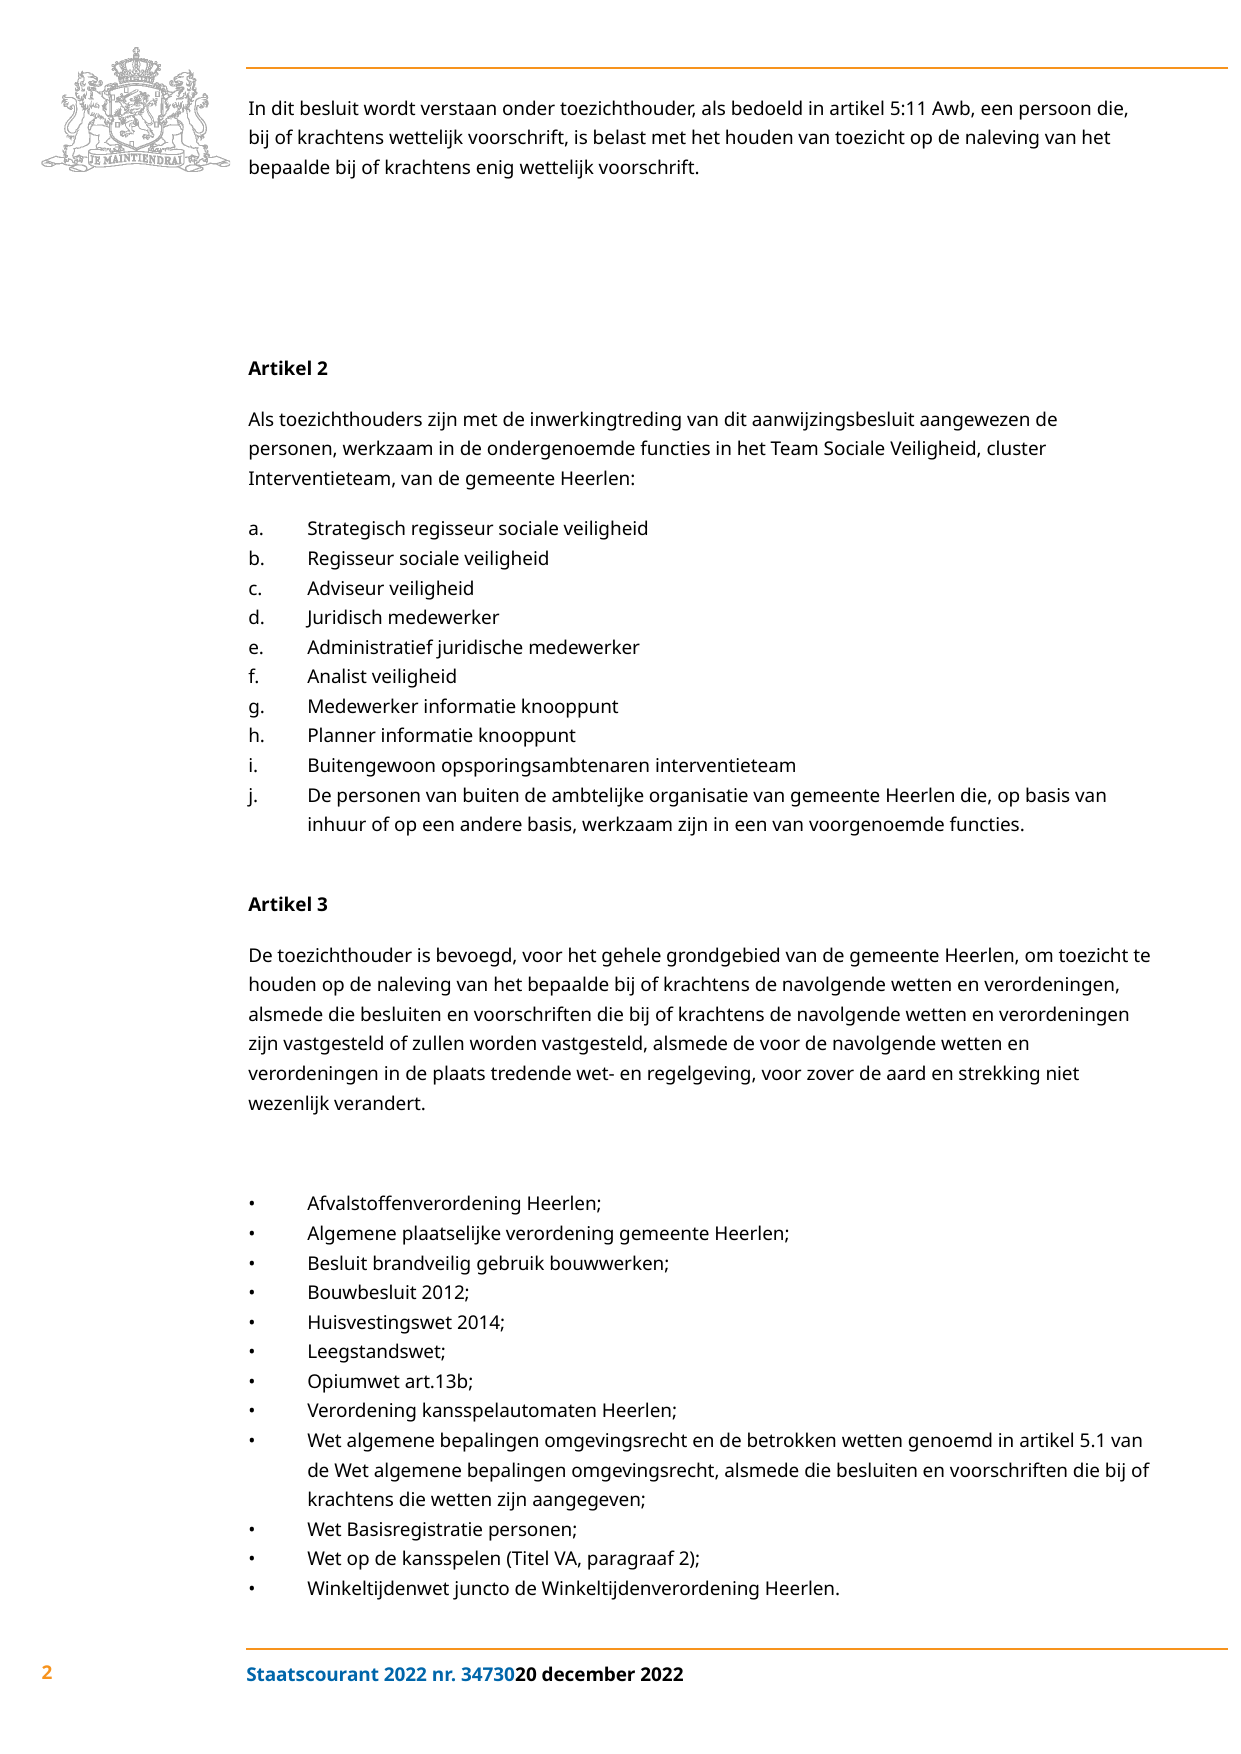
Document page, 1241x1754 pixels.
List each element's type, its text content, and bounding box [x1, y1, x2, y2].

list Bouwbesluit 2012; [248, 1279, 1152, 1305]
list Opiumwet art.13b; [248, 1368, 1152, 1394]
text De toezichthouder is bevoegd, voor het gehele grondgebied van de gemeente Heerlen, om toezicht te houden op de naleving van het bepaalde bij of krachtens de navolgende wetten en verordeningen, alsmede die besluiten en voorschriften die bij of krachtens de navolgende wetten en verordeningen zijn vastgesteld of zullen worden vastgesteld, alsmede de voor de navolgende wetten en verordeningen in de plaats tredende wet- en regelgeving, voor zover de aard en strekking niet wezenlijk verandert. [248, 942, 1152, 1116]
list De personen van buiten de ambtelijke organisatie van gemeente Heerlen die, op basis van inhuur of op een andere basis, werkzaam zijn in een van voorgenoemde functies. [248, 782, 1152, 837]
text In dit besluit wordt verstaan onder toezichthouder, als bedoeld in artikel 5:11 Awb, een persoon die, bij of krachtens wettelijk voorschrift, is belast met het houden van toezicht op de naleving van het bepaalde bij of krachtens enig wettelijk voorschrift. [248, 95, 1152, 180]
list Analist veiligheid [248, 663, 1152, 689]
list Planner informatie knooppunt [248, 723, 1152, 748]
list Leegstandswet; [248, 1338, 1152, 1364]
list Wet op de kansspelen (Titel VA, paragraaf 2); [248, 1546, 1152, 1571]
list Huisvestingswet 2014; [248, 1309, 1152, 1335]
list Regisseur sociale veiligheid [248, 545, 1152, 571]
list Medewerker informatie knooppunt [248, 693, 1152, 719]
list Wet Basisregistratie personen; [248, 1516, 1152, 1542]
list Verordening kansspelautomaten Heerlen; [248, 1398, 1152, 1423]
list Administratief juridische medewerker [248, 634, 1152, 660]
list Juridisch medewerker [248, 604, 1152, 630]
list Adviseur veiligheid [248, 575, 1152, 601]
picture [41, 47, 231, 172]
list Algemene plaatselijke verordening gemeente Heerlen; [248, 1220, 1152, 1246]
list Afvalstoffenverordening Heerlen; [248, 1191, 1152, 1216]
text Als toezichthouders zijn met de inwerkingtreding van dit aanwijzingsbesluit aangewezen de personen, werkzaam in de ondergenoemde functies in het Team Sociale Veiligheid, cluster Interventieteam, van de gemeente Heerlen: [248, 406, 1152, 491]
list Winkeltijdenwet juncto de Winkeltijdenverordening Heerlen. [248, 1575, 1152, 1601]
list Besluit brandveilig gebruik bouwwerken; [248, 1250, 1152, 1276]
text Artikel 3 [248, 891, 1152, 917]
text Artikel 2 [248, 356, 1152, 381]
list Wet algemene bepalingen omgevingsrecht en de betrokken wetten genoemd in artikel 5.1 van de Wet algemene bepalingen omgevingsrecht, alsmede die besluiten en voorschriften die bij of krachtens die wetten zijn aangegeven; [248, 1427, 1152, 1512]
list Strategisch regisseur sociale veiligheid [248, 516, 1152, 541]
list Buitengewoon opsporingsambtenaren interventieteam [248, 752, 1152, 778]
